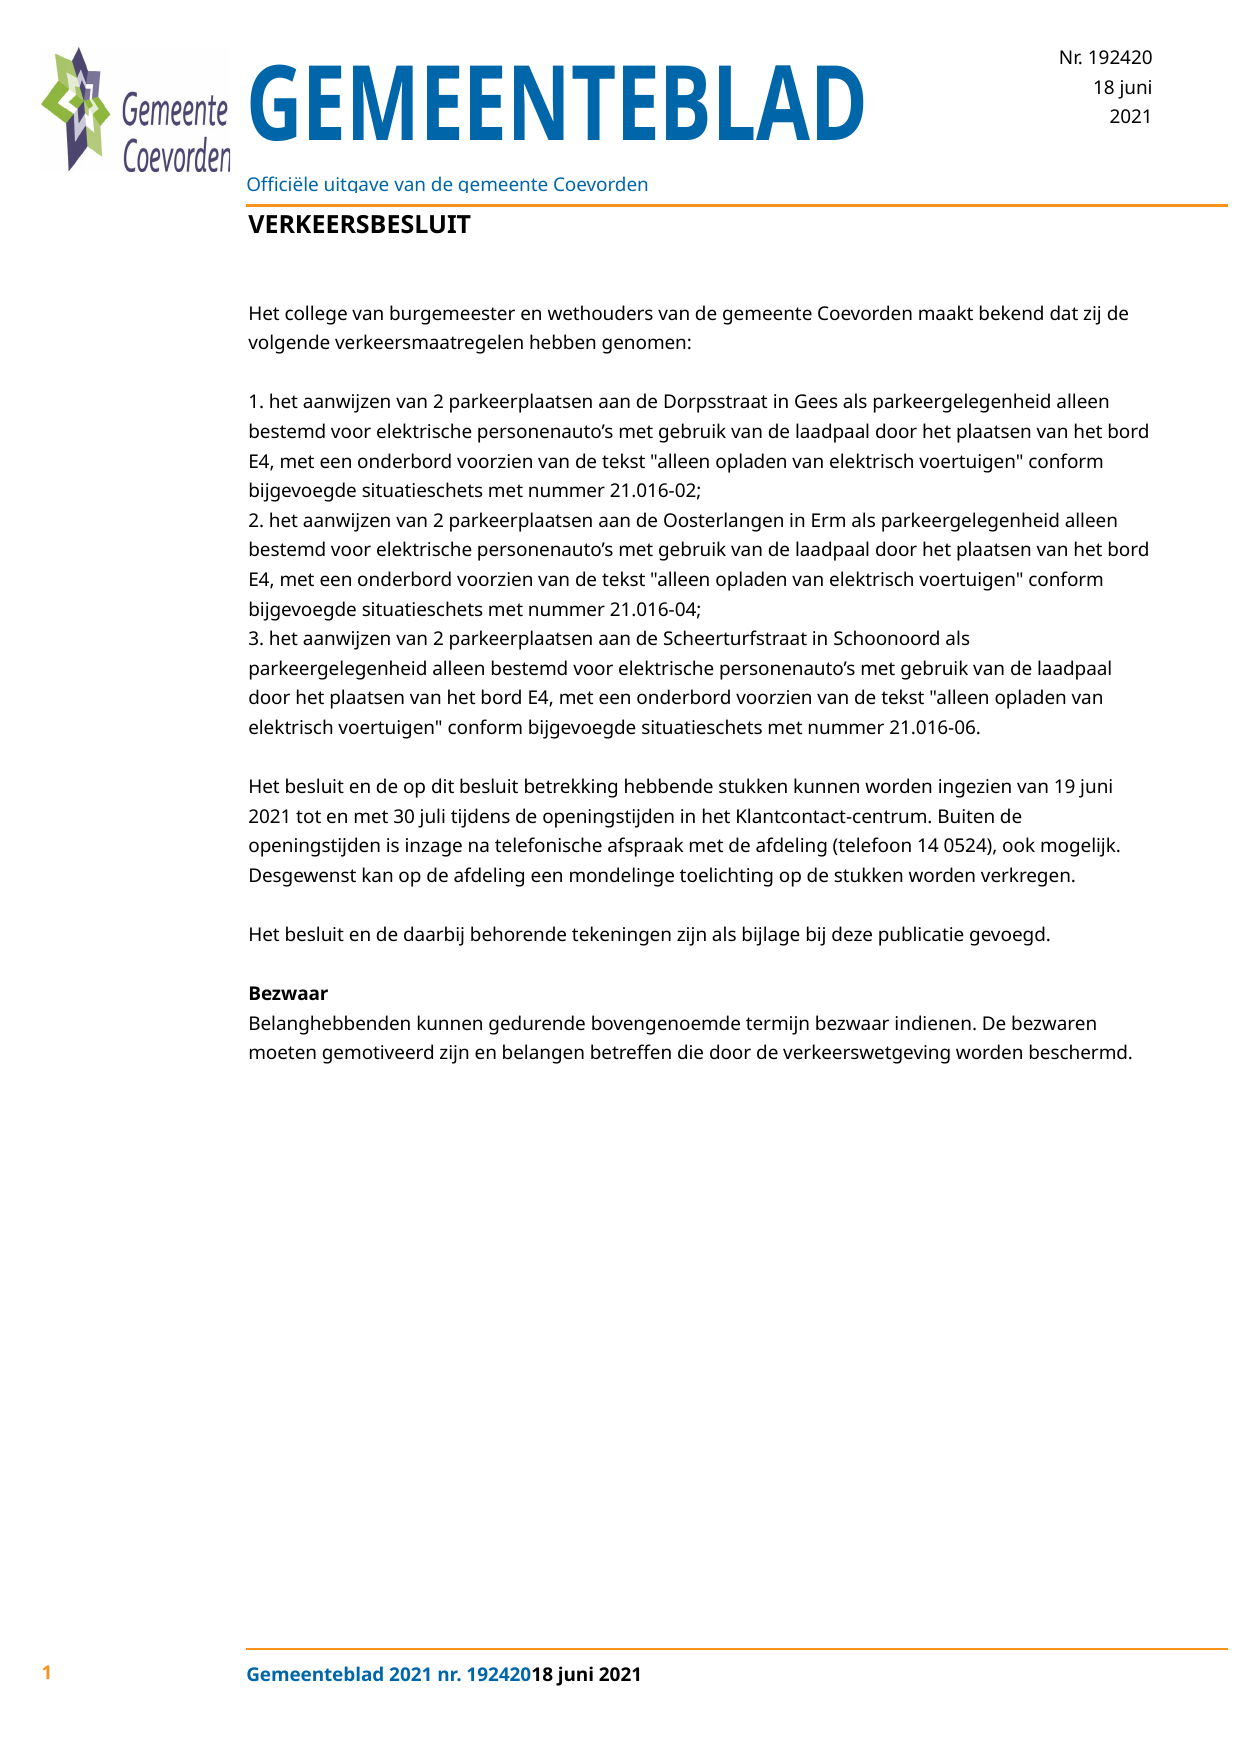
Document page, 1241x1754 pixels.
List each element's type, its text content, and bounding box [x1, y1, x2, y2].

text Belanghebbenden kunnen gedurende bovengenoemde termijn bezwaar indienen. De bezwaren moeten gemotiveerd zijn en belangen betreffen die door de verkeerswetgeving worden beschermd. [248, 1010, 1152, 1065]
text Het besluit en de daarbij behorende tekeningen zijn als bijlage bij deze publicatie gevoegd. [248, 921, 1152, 947]
text 3. het aanwijzen van 2 parkeerplaatsen aan de Scheerturfstraat in Schoonoord als parkeergelegenheid alleen bestemd voor elektrische personenauto’s met gebruik van de laadpaal door het plaatsen van het bord E4, met een onderbord voorzien van de tekst "alleen opladen van elektrisch voertuigen" conform bijgevoegde situatieschets met nummer 21.016-06. [248, 625, 1152, 740]
text 2. het aanwijzen van 2 parkeerplaatsen aan de Oosterlangen in Erm als parkeergelegenheid alleen bestemd voor elektrische personenauto’s met gebruik van de laadpaal door het plaatsen van het bord E4, met een onderbord voorzien van de tekst "alleen opladen van elektrisch voertuigen" conform bijgevoegde situatieschets met nummer 21.016-04; [248, 507, 1152, 621]
text VERKEERSBESLUIT [248, 207, 1152, 241]
text Het college van burgemeester en wethouders van de gemeente Coevorden maakt bekend dat zij de volgende verkeersmaatregelen hebben genomen: [248, 300, 1152, 355]
text Bezwaar [248, 980, 1152, 1006]
text 1. het aanwijzen van 2 parkeerplaatsen aan de Dorpsstraat in Gees als parkeergelegenheid alleen bestemd voor elektrische personenauto’s met gebruik van de laadpaal door het plaatsen van het bord E4, met een onderbord voorzien van de tekst "alleen opladen van elektrisch voertuigen" conform bijgevoegde situatieschets met nummer 21.016-02; [248, 389, 1152, 503]
text Het besluit en de op dit besluit betrekking hebbende stukken kunnen worden ingezien van 19 juni 2021 tot en met 30 juli tijdens de openingstijden in het Klantcontact-centrum. Buiten de openingstijden is inzage na telefonische afspraak met de afdeling (telefoon 14 0524), ook mogelijk. Desgewenst kan op de afdeling een mondelinge toelichting op de stukken worden verkregen. [248, 773, 1152, 888]
picture [41, 47, 231, 172]
